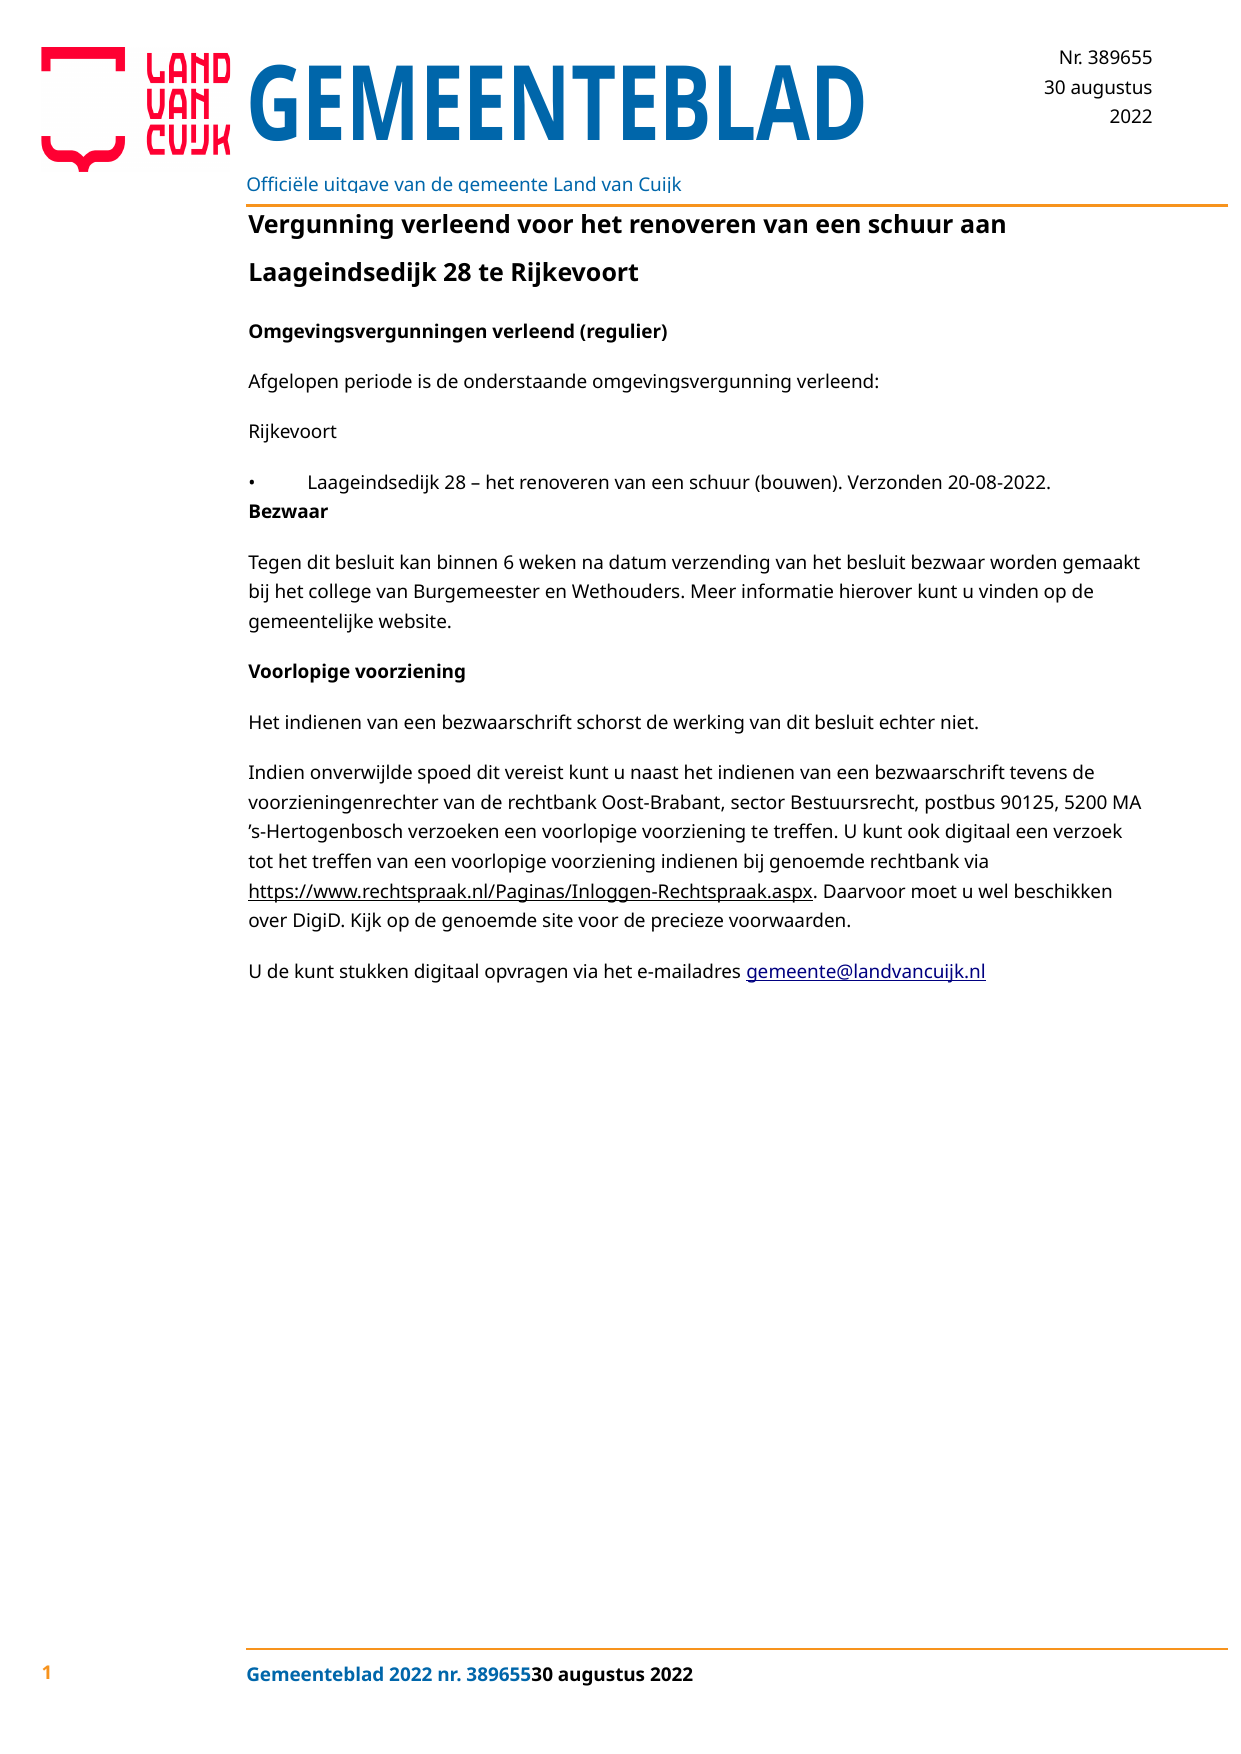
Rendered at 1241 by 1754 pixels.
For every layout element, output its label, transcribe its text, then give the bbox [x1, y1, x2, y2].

list Laageindsedijk 28 – het renoveren van een schuur (bouwen). Verzonden 20-08-2022. [248, 469, 1152, 495]
text Het indienen van een bezwaarschrift schorst de werking van dit besluit echter niet. [248, 709, 1152, 735]
text Tegen dit besluit kan binnen 6 weken na datum verzending van het besluit bezwaar worden gemaakt bij het college van Burgemeester en Wethouders. Meer informatie hierover kunt u vinden op de gemeentelijke website. [248, 549, 1152, 634]
picture [41, 47, 231, 172]
text U de kunt stukken digitaal opvragen via het e-mailadres gemeente@landvancuijk.nl [248, 958, 1152, 984]
text Rijkevoort [248, 419, 1152, 444]
text Indien onverwijlde spoed dit vereist kunt u naast het indienen van een bezwaarschrift tevens de voorzieningenrechter van de rechtbank Oost-Brabant, sector Bestuursrecht, postbus 90125, 5200 MA ’s-Hertogenbosch verzoeken een voorlopige voorziening te treffen. U kunt ook digitaal een verzoek tot het treffen van een voorlopige voorziening indienen bij genoemde rechtbank via https://www.rechtspraak.nl/Paginas/Inloggen-Rechtspraak.aspx. Daarvoor moet u wel beschikken over DigiD. Kijk op de genoemde site voor de precieze voorwaarden. [248, 759, 1152, 933]
text Vergunning verleend voor het renoveren van een schuur aan Laageindsedijk 28 te Rijkevoort [248, 207, 1152, 288]
text Afgelopen periode is de onderstaande omgevingsvergunning verleend: [248, 368, 1152, 394]
text Voorlopige voorziening [248, 659, 1152, 684]
text Omgevingsvergunningen verleend (regulier) [248, 318, 1152, 344]
text Bezwaar [248, 499, 1152, 524]
